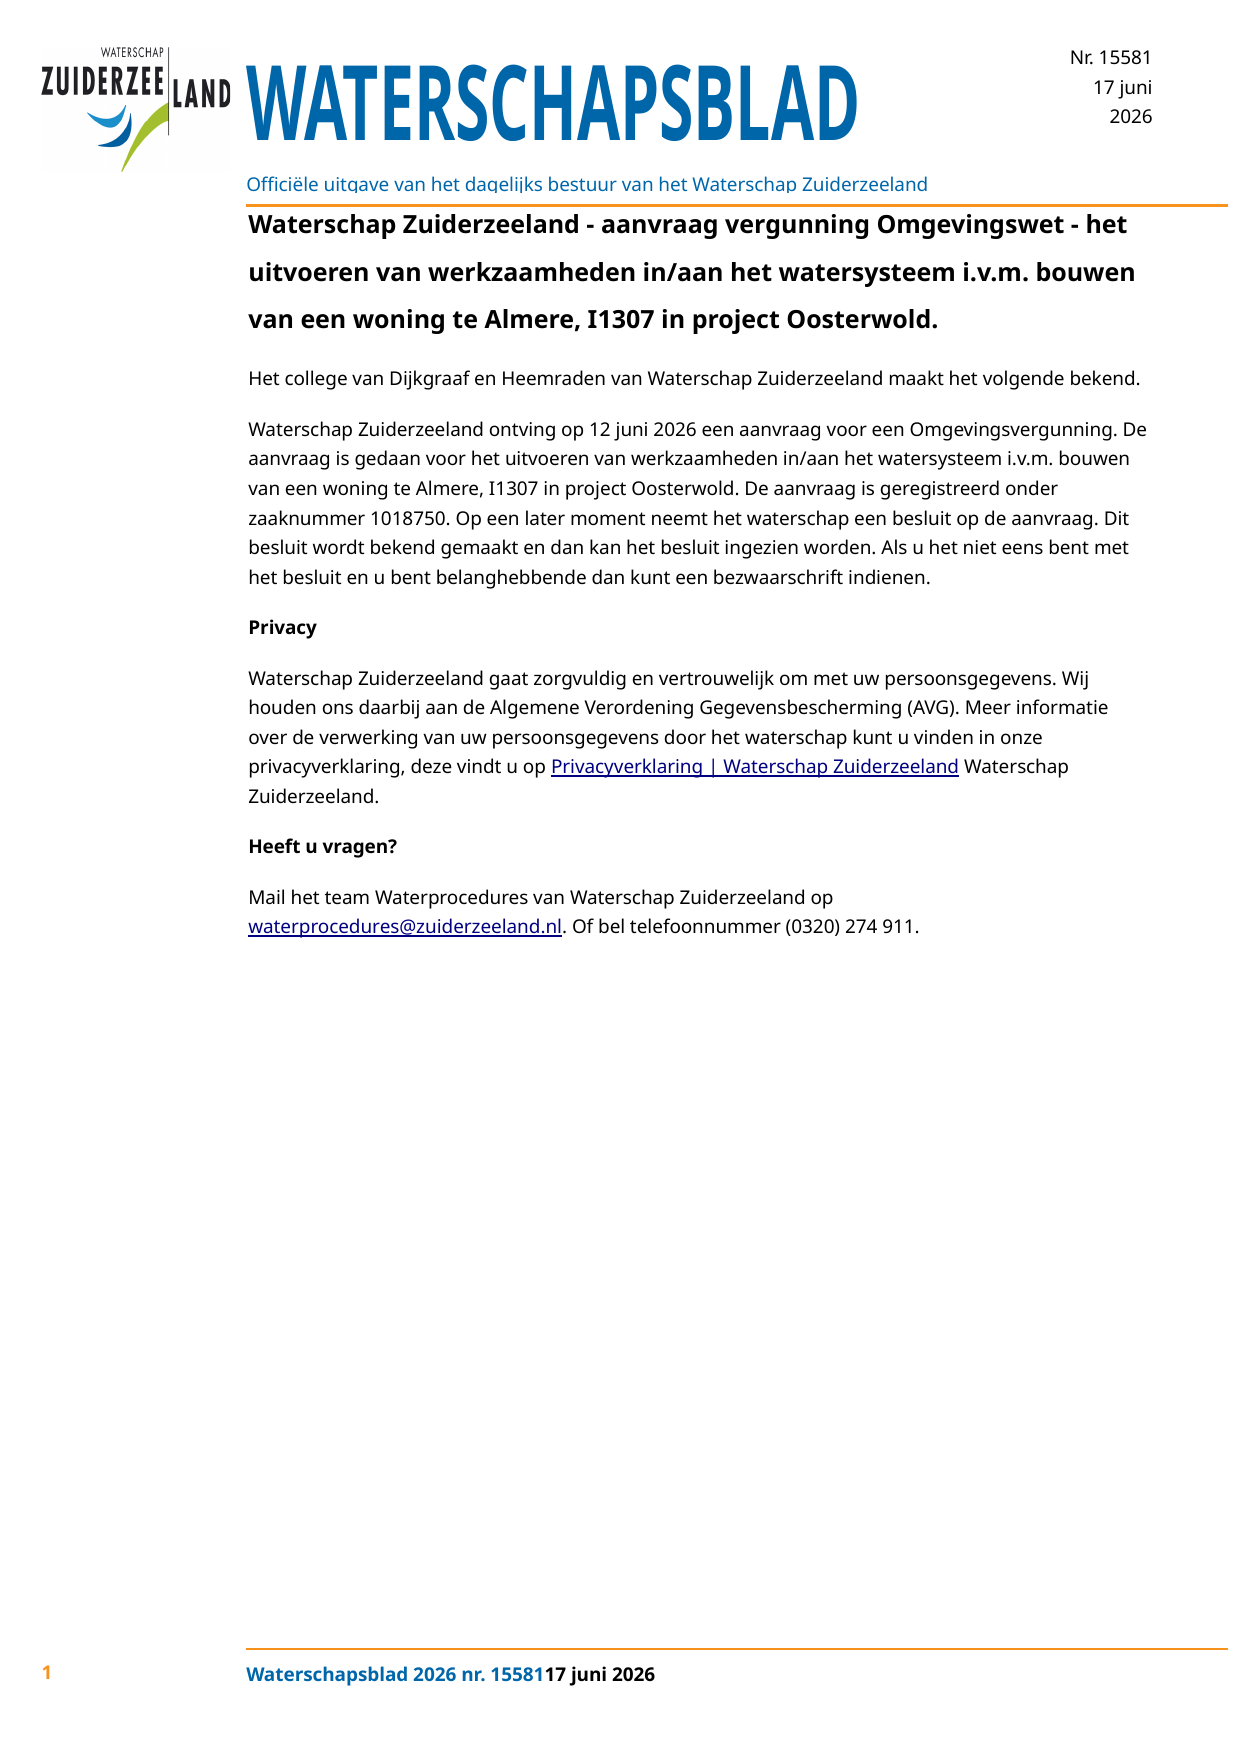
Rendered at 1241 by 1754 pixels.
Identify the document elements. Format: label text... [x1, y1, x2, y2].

text Heeft u vragen? [248, 833, 1152, 859]
text Waterschap Zuiderzeeland ontving op 12 juni 2026 een aanvraag voor een Omgevingsvergunning. De aanvraag is gedaan voor het uitvoeren van werkzaamheden in/aan het watersysteem i.v.m. bouwen van een woning te Almere, I1307 in project Oosterwold. De aanvraag is geregistreerd onder zaaknummer 1018750. Op een later moment neemt het waterschap een besluit op de aanvraag. Dit besluit wordt bekend gemaakt en dan kan het besluit ingezien worden. Als u het niet eens bent met het besluit en u bent belanghebbende dan kunt een bezwaarschrift indienen. [248, 416, 1152, 589]
text Mail het team Waterprocedures van Waterschap Zuiderzeeland op waterprocedures@zuiderzeeland.nl. Of bel telefoonnummer (0320) 274 911. [248, 884, 1152, 939]
text Waterschap Zuiderzeeland - aanvraag vergunning Omgevingswet - het uitvoeren van werkzaamheden in/aan het watersysteem i.v.m. bouwen van een woning te Almere, I1307 in project Oosterwold. [248, 207, 1152, 336]
text Het college van Dijkgraaf en Heemraden van Waterschap Zuiderzeeland maakt het volgende bekend. [248, 366, 1152, 391]
text Waterschap Zuiderzeeland gaat zorgvuldig en vertrouwelijk om met uw persoonsgegevens. Wij houden ons daarbij aan de Algemene Verordening Gegevensbescherming (AVG). Meer informatie over de verwerking van uw persoonsgegevens door het waterschap kunt u vinden in onze privacyverklaring, deze vindt u op Privacyverklaring | Waterschap Zuiderzeeland Waterschap Zuiderzeeland. [248, 665, 1152, 809]
text Privacy [248, 614, 1152, 640]
picture [41, 47, 231, 172]
